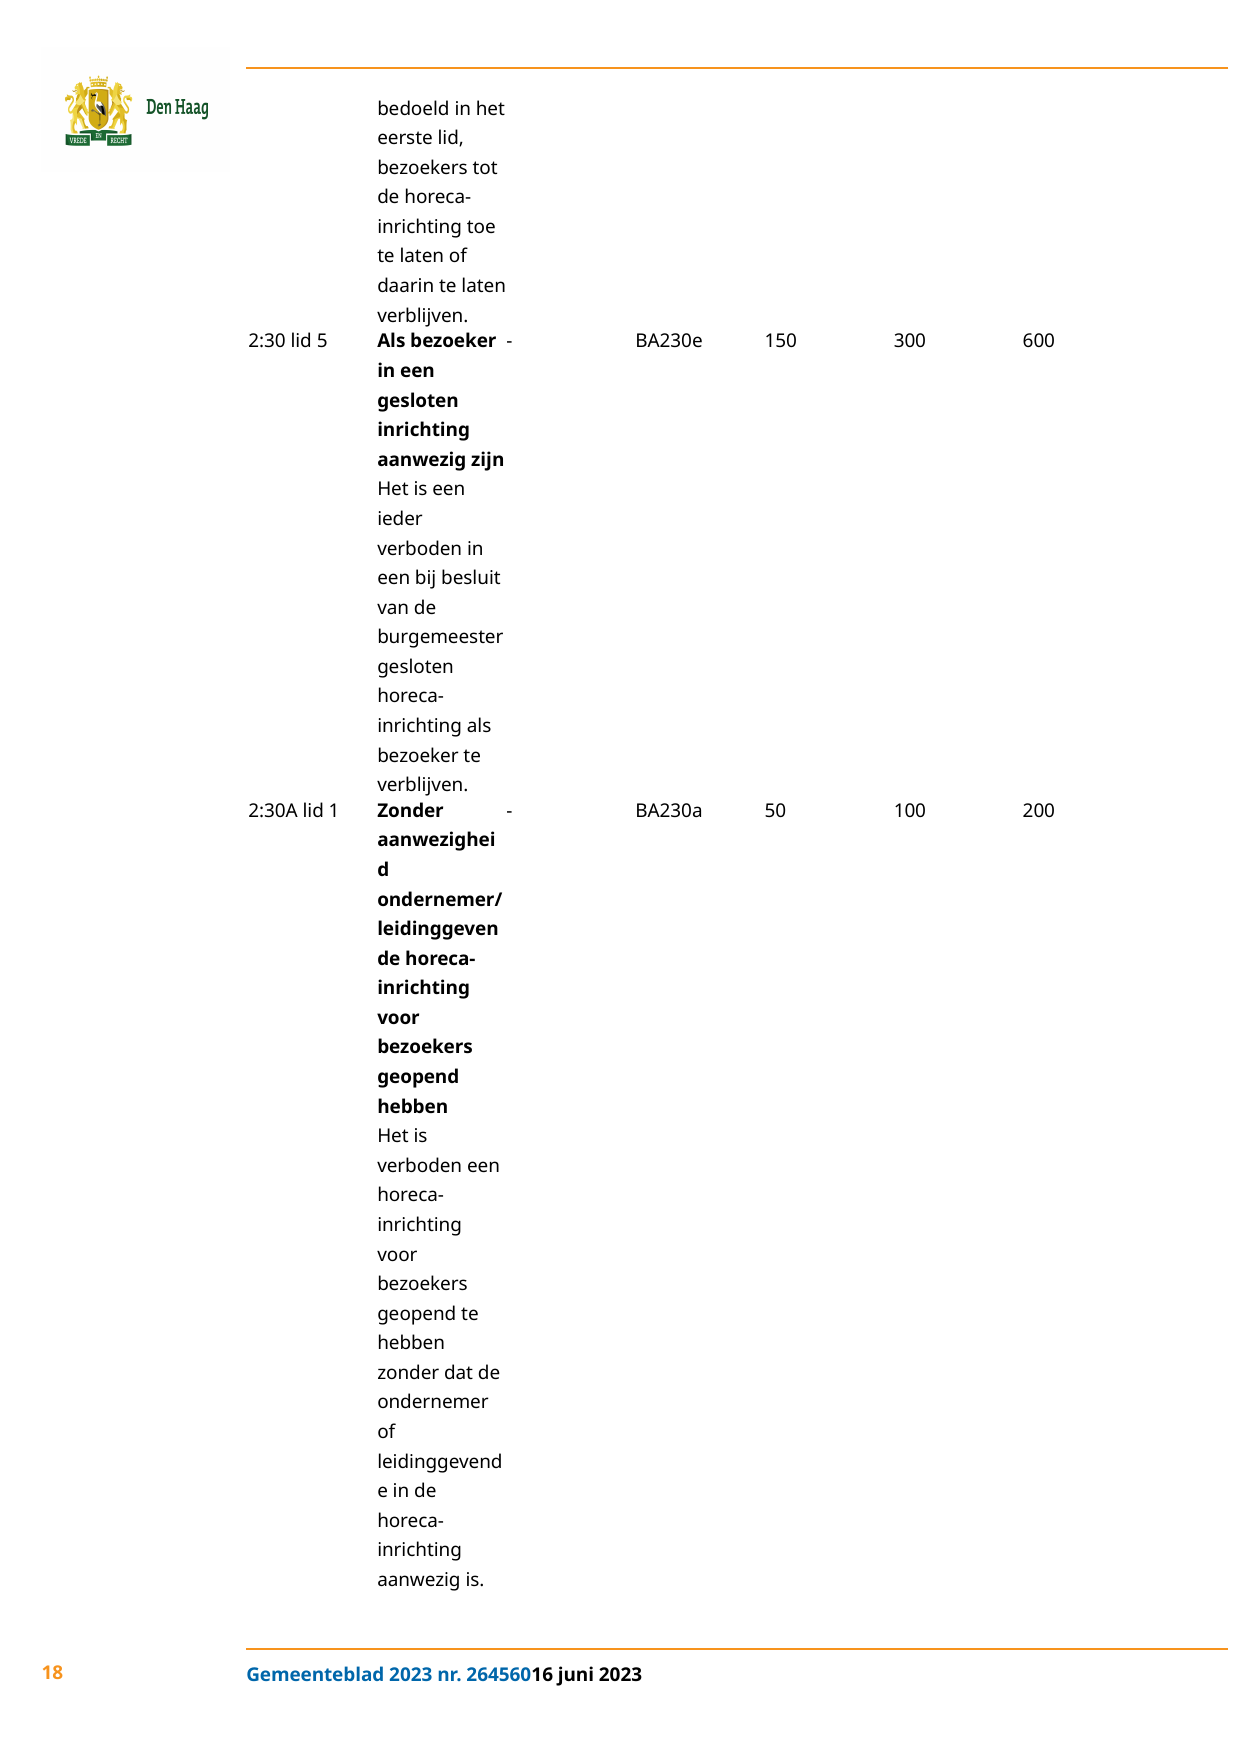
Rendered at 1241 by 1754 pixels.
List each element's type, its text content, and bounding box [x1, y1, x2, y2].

table_cell 600 [1023, 328, 1152, 797]
table_cell 200 [1023, 797, 1152, 1592]
table_cell 2:30 lid 5 [248, 328, 377, 797]
table_cell [894, 95, 1022, 328]
table_cell [1023, 95, 1152, 328]
table_cell 300 [894, 328, 1022, 797]
table_cell 100 [894, 797, 1022, 1592]
table_cell BA230a [635, 797, 764, 1592]
table_cell 50 [764, 797, 893, 1592]
table_cell Als bezoeker in een gesloten inrichting aanwezig zijn Het is een ieder verboden in een bij besluit van de burgemeester gesloten horeca-inrichting als bezoeker te verblijven. [377, 328, 506, 797]
table_cell [635, 95, 764, 328]
table_cell 2:30A lid 1 [248, 797, 377, 1592]
table_cell - [506, 328, 635, 797]
table_cell 150 [764, 328, 893, 797]
table_cell [506, 95, 635, 328]
table_cell - [506, 797, 635, 1592]
table_cell bedoeld in het eerste lid, bezoekers tot de horeca-inrichting toe te laten of daarin te laten verblijven. [377, 95, 506, 328]
table_cell BA230e [635, 328, 764, 797]
table_cell [248, 95, 377, 328]
table_cell Zonder aanwezigheid ondernemer/leidinggevende horeca-inrichting voor bezoekers geopend hebben Het is verboden een horeca-inrichting voor bezoekers geopend te hebben zonder dat de ondernemer of leidinggevende in de horeca-inrichting aanwezig is. [377, 797, 506, 1592]
picture [41, 47, 231, 172]
table_cell [764, 95, 893, 328]
